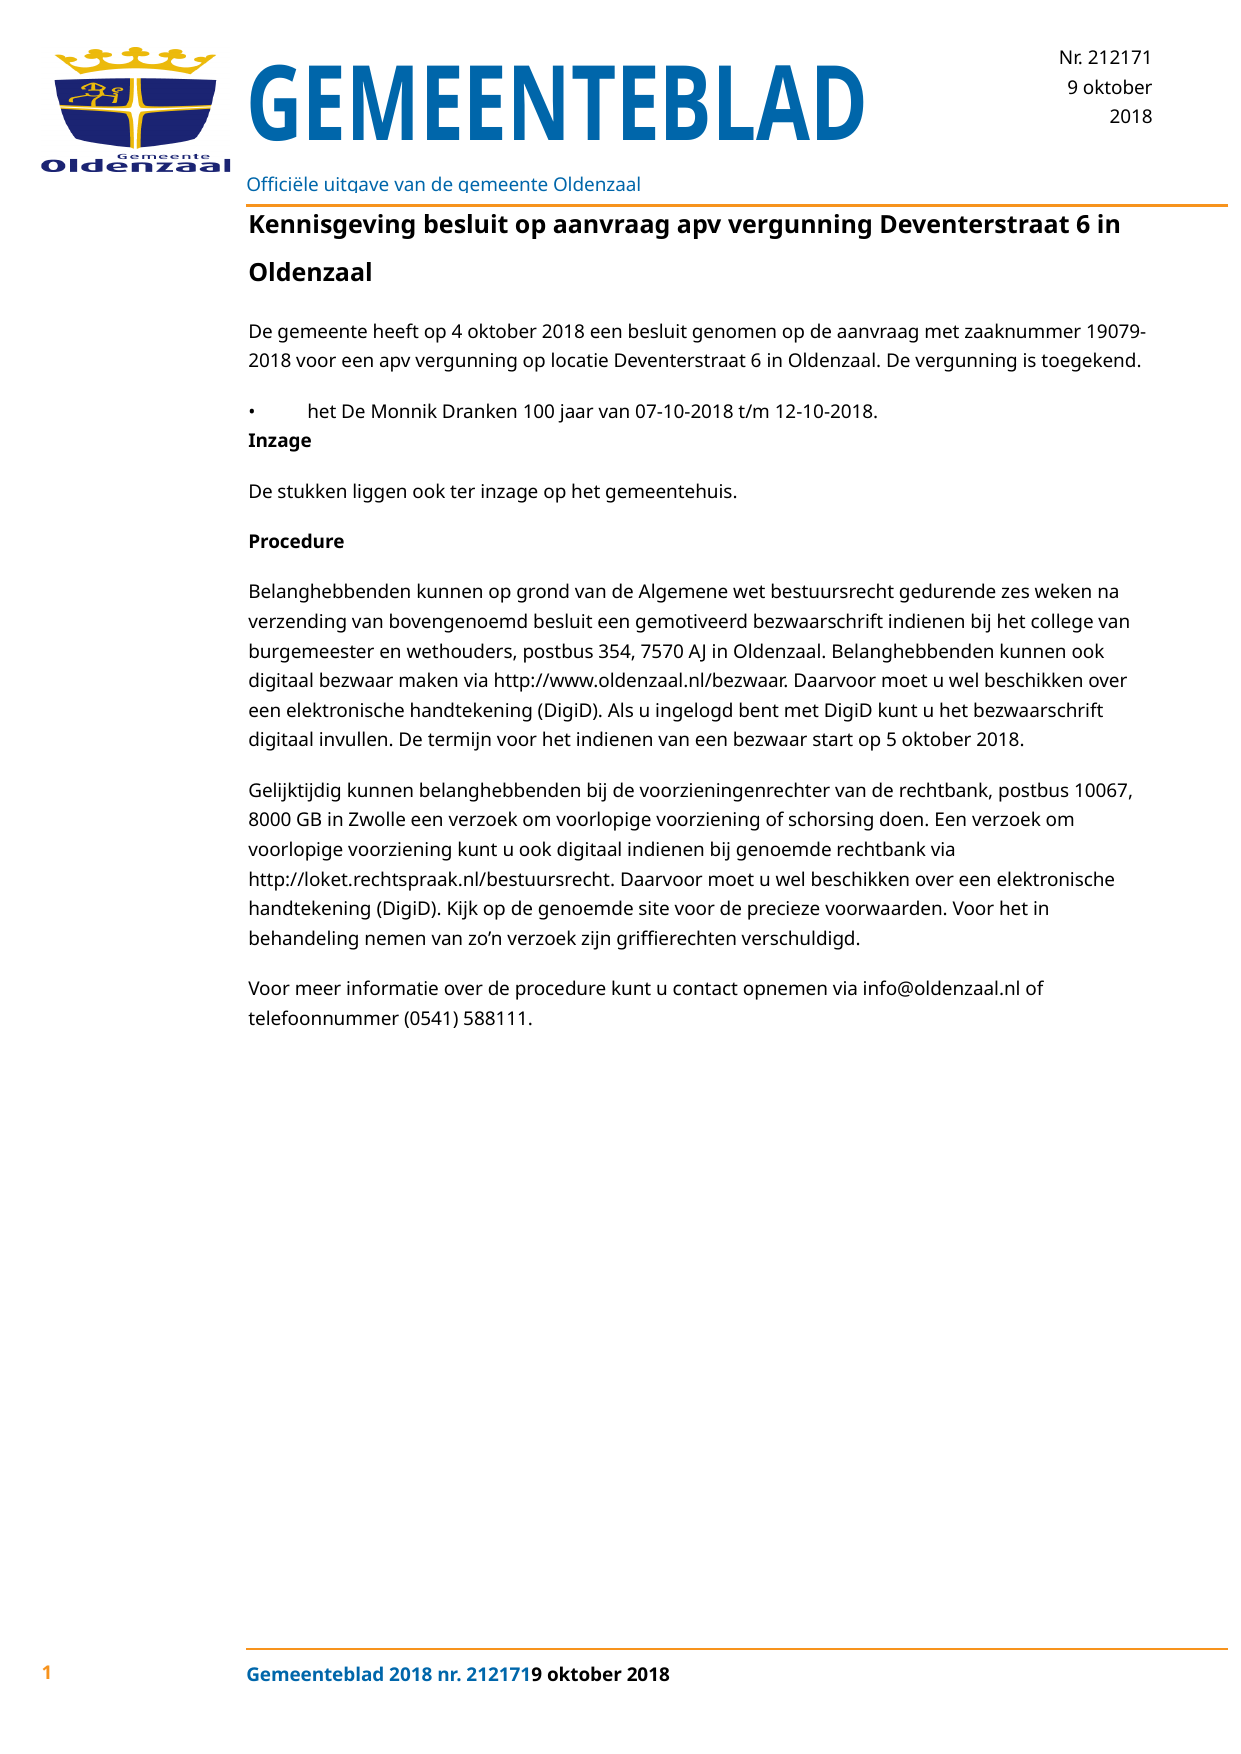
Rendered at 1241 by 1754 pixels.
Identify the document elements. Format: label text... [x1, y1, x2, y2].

text Kennisgeving besluit op aanvraag apv vergunning Deventerstraat 6 in Oldenzaal [248, 207, 1152, 288]
text De gemeente heeft op 4 oktober 2018 een besluit genomen op de aanvraag met zaaknummer 19079-2018 voor een apv vergunning op locatie Deventerstraat 6 in Oldenzaal. De vergunning is toegekend. [248, 318, 1152, 373]
text De stukken liggen ook ter inzage op het gemeentehuis. [248, 478, 1152, 504]
picture [41, 47, 231, 172]
text Gelijktijdig kunnen belanghebbenden bij de voorzieningenrechter van de rechtbank, postbus 10067, 8000 GB in Zwolle een verzoek om voorlopige voorziening of schorsing doen. Een verzoek om voorlopige voorziening kunt u ook digitaal indienen bij genoemde rechtbank via http://loket.rechtspraak.nl/bestuursrecht. Daarvoor moet u wel beschikken over een elektronische handtekening (DigiD). Kijk op de genoemde site voor de precieze voorwaarden. Voor het in behandeling nemen van zo’n verzoek zijn griffierechten verschuldigd. [248, 777, 1152, 951]
text Inzage [248, 427, 1152, 453]
text Belanghebbenden kunnen op grond van de Algemene wet bestuursrecht gedurende zes weken na verzending van bovengenoemd besluit een gemotiveerd bezwaarschrift indienen bij het college van burgemeester en wethouders, postbus 354, 7570 AJ in Oldenzaal. Belanghebbenden kunnen ook digitaal bezwaar maken via http://www.oldenzaal.nl/bezwaar. Daarvoor moet u wel beschikken over een elektronische handtekening (DigiD). Als u ingelogd bent met DigiD kunt u het bezwaarschrift digitaal invullen. De termijn voor het indienen van een bezwaar start op 5 oktober 2018. [248, 579, 1152, 752]
list het De Monnik Dranken 100 jaar van 07-10-2018 t/m 12-10-2018. [248, 398, 1152, 424]
text Voor meer informatie over de procedure kunt u contact opnemen via info@oldenzaal.nl of telefoonnummer (0541) 588111. [248, 975, 1152, 1031]
text Procedure [248, 528, 1152, 554]
